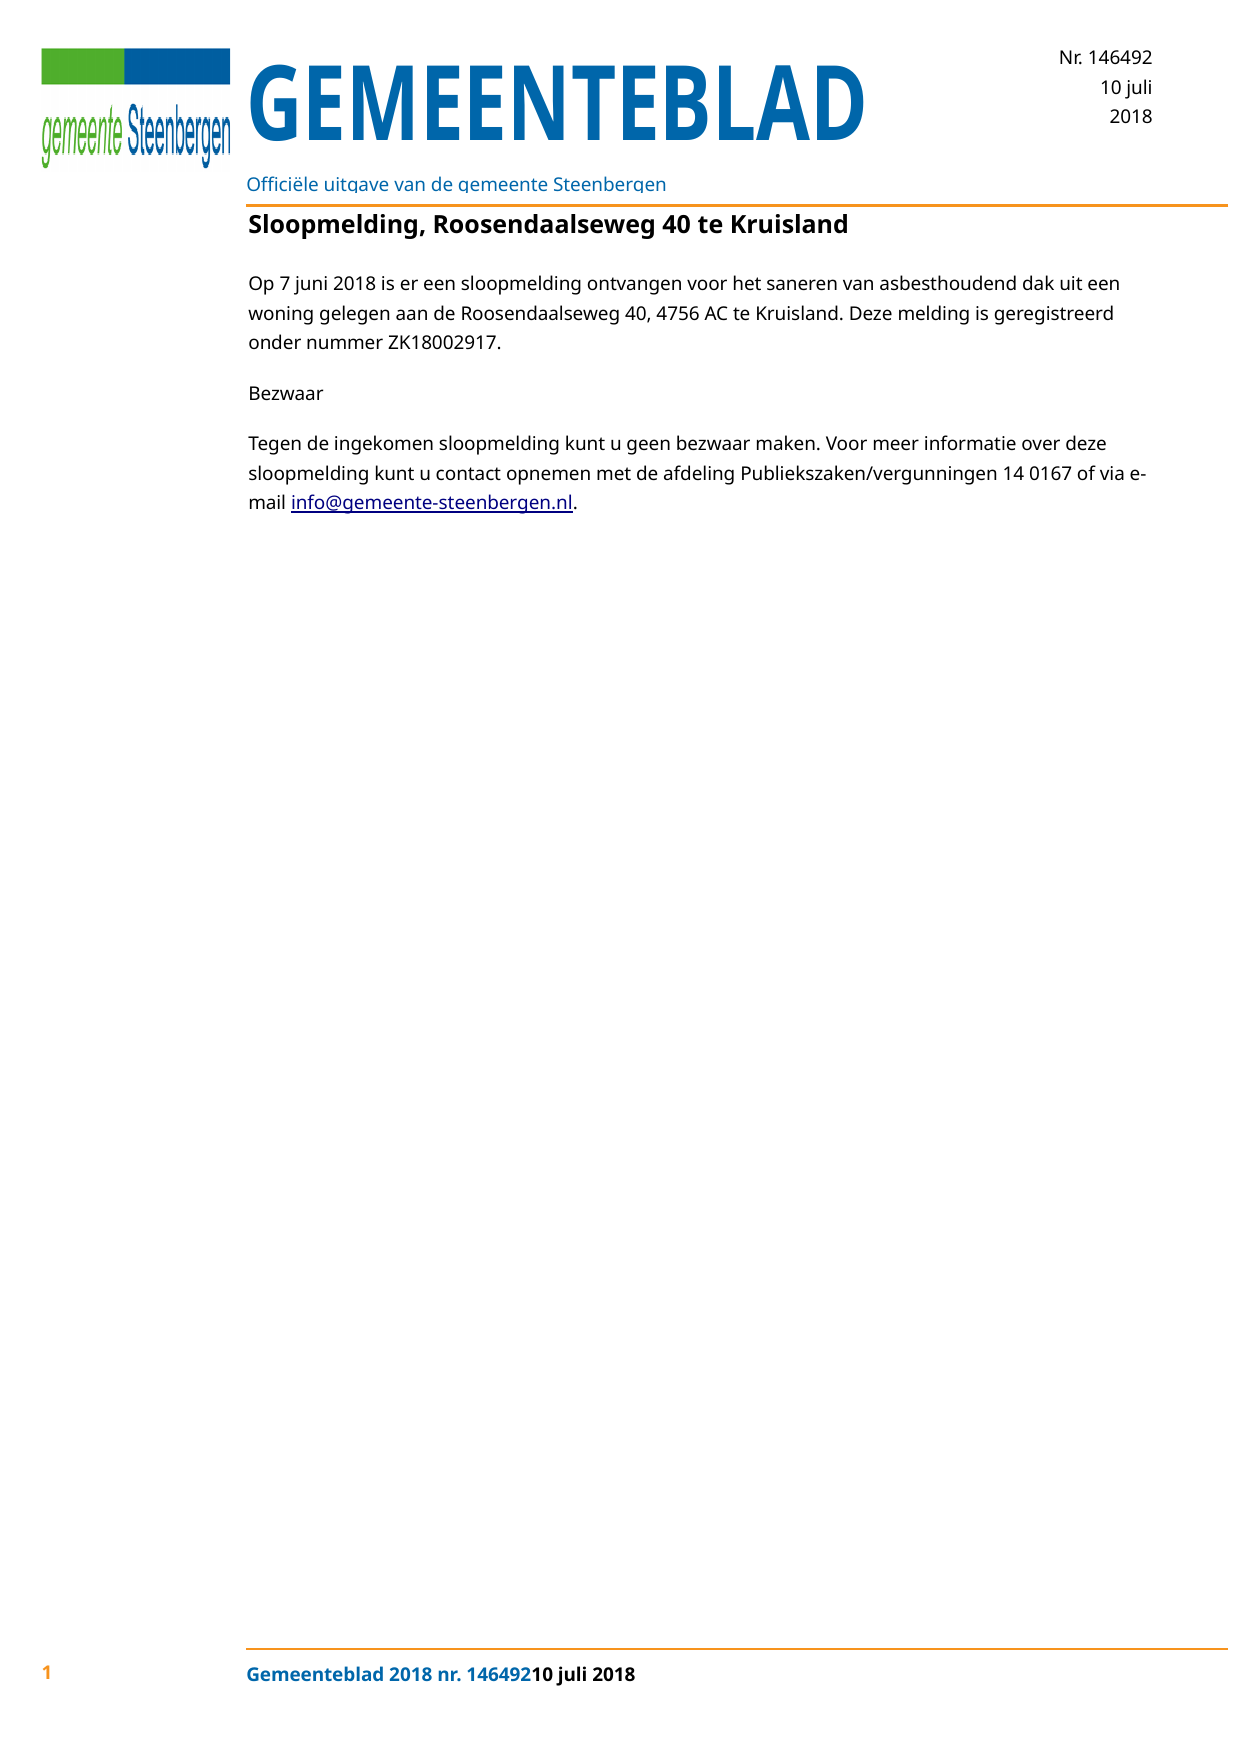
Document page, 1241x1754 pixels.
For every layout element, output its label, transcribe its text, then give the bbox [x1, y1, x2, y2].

picture [41, 47, 231, 172]
text Bezwaar [248, 380, 1152, 406]
text Tegen de ingekomen sloopmelding kunt u geen bezwaar maken. Voor meer informatie over deze sloopmelding kunt u contact opnemen met de afdeling Publiekszaken/vergunningen 14 0167 of via e-mail info@gemeente-steenbergen.nl. [248, 430, 1152, 515]
text Op 7 juni 2018 is er een sloopmelding ontvangen voor het saneren van asbesthoudend dak uit een woning gelegen aan de Roosendaalseweg 40, 4756 AC te Kruisland. Deze melding is geregistreerd onder nummer ZK18002917. [248, 270, 1152, 355]
text Sloopmelding, Roosendaalseweg 40 te Kruisland [248, 207, 1152, 241]
